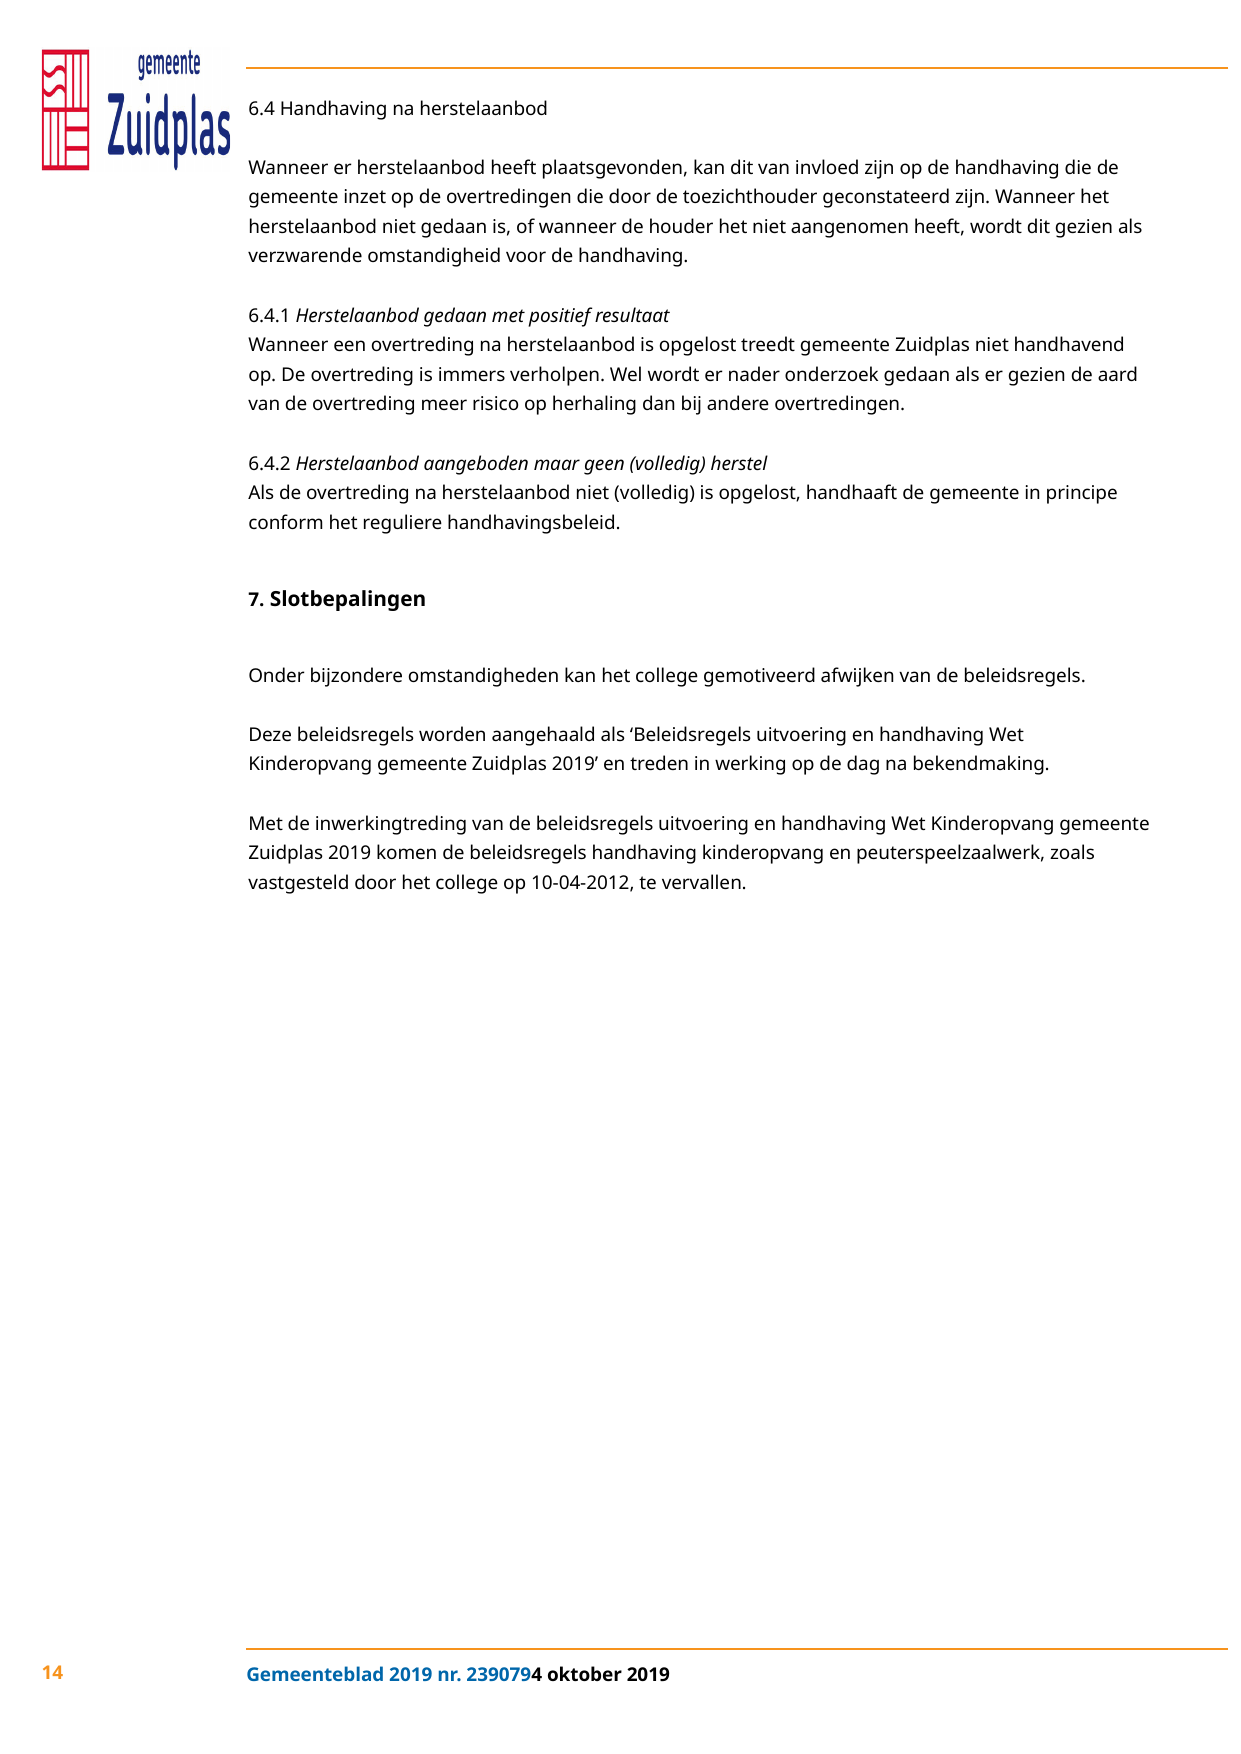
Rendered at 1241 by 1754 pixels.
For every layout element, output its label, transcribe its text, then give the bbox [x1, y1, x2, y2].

picture [41, 47, 231, 172]
text Deze beleidsregels worden aangehaald als ‘Beleidsregels uitvoering en handhaving Wet Kinderopvang gemeente Zuidplas 2019’ en treden in werking op de dag na bekendmaking. [248, 721, 1152, 776]
text Onder bijzondere omstandigheden kan het college gemotiveerd afwijken van de beleidsregels. [248, 662, 1152, 688]
text Wanneer een overtreding na herstelaanbod is opgelost treedt gemeente Zuidplas niet handhavend op. De overtreding is immers verholpen. Wel wordt er nader onderzoek gedaan als er gezien de aard van de overtreding meer risico op herhaling dan bij andere overtredingen. [248, 331, 1152, 416]
text Wanneer er herstelaanbod heeft plaatsgevonden, kan dit van invloed zijn op de handhaving die de gemeente inzet op de overtredingen die door de toezichthouder geconstateerd zijn. Wanneer het herstelaanbod niet gedaan is, of wanneer de houder het niet aangenomen heeft, wordt dit gezien als verzwarende omstandigheid voor de handhaving. [248, 154, 1152, 268]
text Met de inwerkingtreding van de beleidsregels uitvoering en handhaving Wet Kinderopvang gemeente Zuidplas 2019 komen de beleidsregels handhaving kinderopvang en peuterspeelzaalwerk, zoals vastgesteld door het college op 10-04-2012, te vervallen. [248, 810, 1152, 895]
text 7. Slotbepalingen [248, 584, 1152, 613]
text Als de overtreding na herstelaanbod niet (volledig) is opgelost, handhaaft de gemeente in principe conform het reguliere handhavingsbeleid. [248, 479, 1152, 535]
text 6.4.2 Herstelaanbod aangeboden maar geen (volledig) herstel [248, 450, 1152, 476]
text 6.4 Handhaving na herstelaanbod [248, 95, 1152, 121]
text 6.4.1 Herstelaanbod gedaan met positief resultaat [248, 302, 1152, 328]
